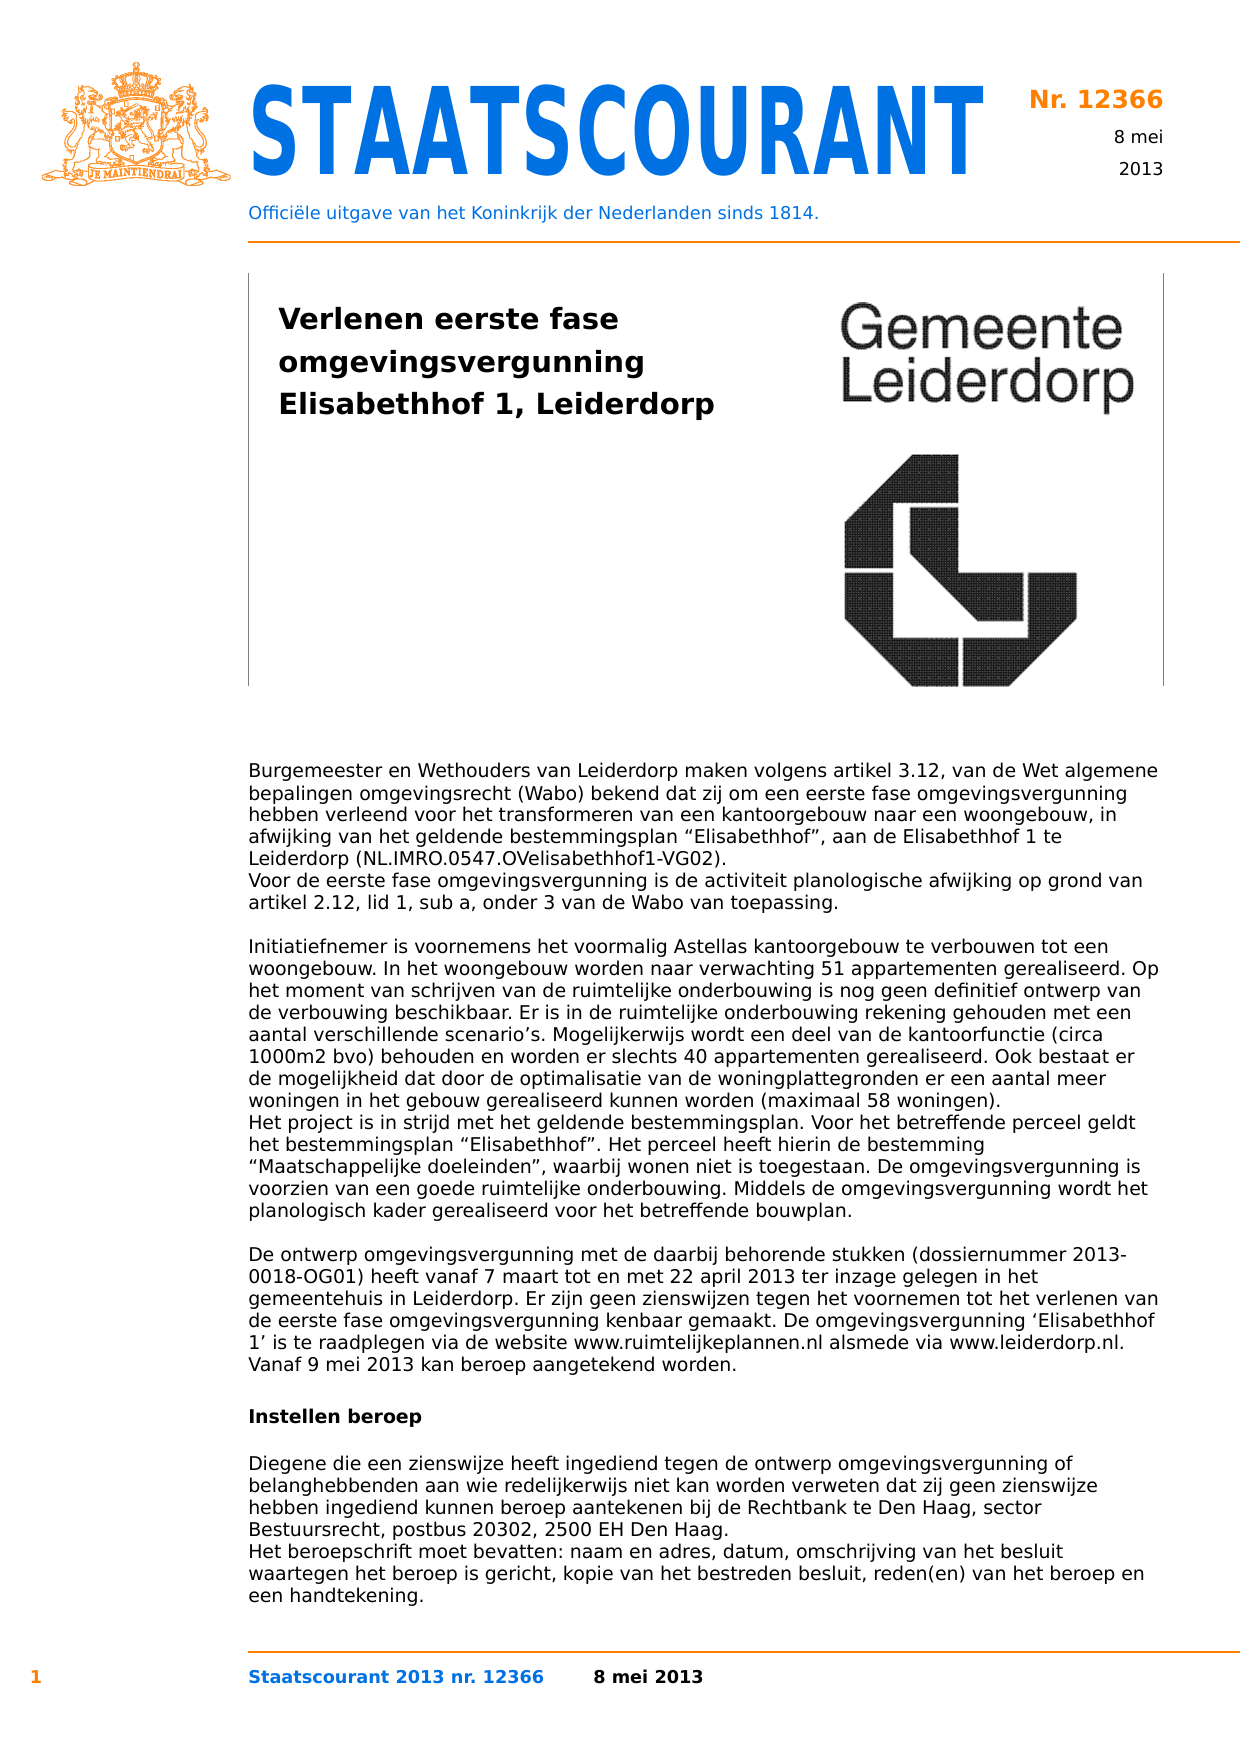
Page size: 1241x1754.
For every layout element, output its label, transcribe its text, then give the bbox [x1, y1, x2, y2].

table_header STAATSCOURANT [248, 62, 998, 203]
table_cell 2013 [998, 153, 1240, 203]
table_cell 8 mei [998, 121, 1240, 153]
subtitle Instellen beroep [248, 1406, 1163, 1428]
text Voor de eerste fase omgevingsvergunning is de activiteit planologische afwijking op grond van artikel 2.12, lid 1, sub a, onder 3 van de Wabo van toepassing. [248, 870, 1163, 914]
text Het beroepschrift moet bevatten: naam en adres, datum, omschrijving van het besluit waartegen het beroep is gericht, kopie van het bestreden besluit, reden(en) van het beroep en een handtekening. [248, 1541, 1163, 1606]
table_header [25, 62, 248, 241]
subtitle Verlenen eerste fase omgevingsvergunning Elisabethhof 1, Leiderdorp [249, 273, 1163, 686]
picture [838, 302, 1134, 687]
text Burgemeester en Wethouders van Leiderdorp maken volgens artikel 3.12, van de Wet algemene bepalingen omgevingsrecht (Wabo) bekend dat zij om een eerste fase omgevingsvergunning hebben verleend voor het transformeren van een kantoorgebouw naar een woongebouw, in afwijking van het geldende bestemmingsplan “Elisabethhof”, aan de Elisabethhof 1 te Leiderdorp (NL.IMRO.0547.OVelisabethhof1-VG02). [248, 760, 1163, 870]
text Initiatiefnemer is voornemens het voormalig Astellas kantoorgebouw te verbouwen tot een woongebouw. In het woongebouw worden naar verwachting 51 appartementen gerealiseerd. Op het moment van schrijven van de ruimtelijke onderbouwing is nog geen definitief ontwerp van de verbouwing beschikbaar. Er is in de ruimtelijke onderbouwing rekening gehouden met een aantal verschillende scenario’s. Mogelijkerwijs wordt een deel van de kantoorfunctie (circa 1000m2 bvo) behouden en worden er slechts 40 appartementen gerealiseerd. Ook bestaat er de mogelijkheid dat door de optimalisatie van de woningplattegronden er een aantal meer woningen in het gebouw gerealiseerd kunnen worden (maximaal 58 woningen). [248, 936, 1163, 1112]
text Het project is in strijd met het geldende bestemmingsplan. Voor het betreffende perceel geldt het bestemmingsplan “Elisabethhof”. Het perceel heeft hierin de bestemming “Maatschappelijke doeleinden”, waarbij wonen niet is toegestaan. De omgevingsvergunning is voorzien van een goede ruimtelijke onderbouwing. Middels de omgevingsvergunning wordt het planologisch kader gerealiseerd voor het betreffende bouwplan. [248, 1112, 1163, 1222]
text Diegene die een zienswijze heeft ingediend tegen de ontwerp omgevingsvergunning of belanghebbenden aan wie redelijkerwijs niet kan worden verweten dat zij geen zienswijze hebben ingediend kunnen beroep aantekenen bij de Rechtbank te Den Haag, sector Bestuursrecht, postbus 20302, 2500 EH Den Haag. [248, 1453, 1163, 1541]
table_header Nr. 12366 [998, 62, 1240, 121]
picture [41, 62, 231, 186]
table_cell Officiële uitgave van het Koninkrijk der Nederlanden sinds 1814. [248, 203, 1240, 241]
text De ontwerp omgevingsvergunning met de daarbij behorende stukken (dossiernummer 2013-0018-OG01) heeft vanaf 7 maart tot en met 22 april 2013 ter inzage gelegen in het gemeentehuis in Leiderdorp. Er zijn geen zienswijzen tegen het voornemen tot het verlenen van de eerste fase omgevingsvergunning kenbaar gemaakt. De omgevingsvergunning ‘Elisabethhof 1’ is te raadplegen via de website www.ruimtelijkeplannen.nl alsmede via www.leiderdorp.nl. Vanaf 9 mei 2013 kan beroep aangetekend worden. [248, 1244, 1163, 1376]
